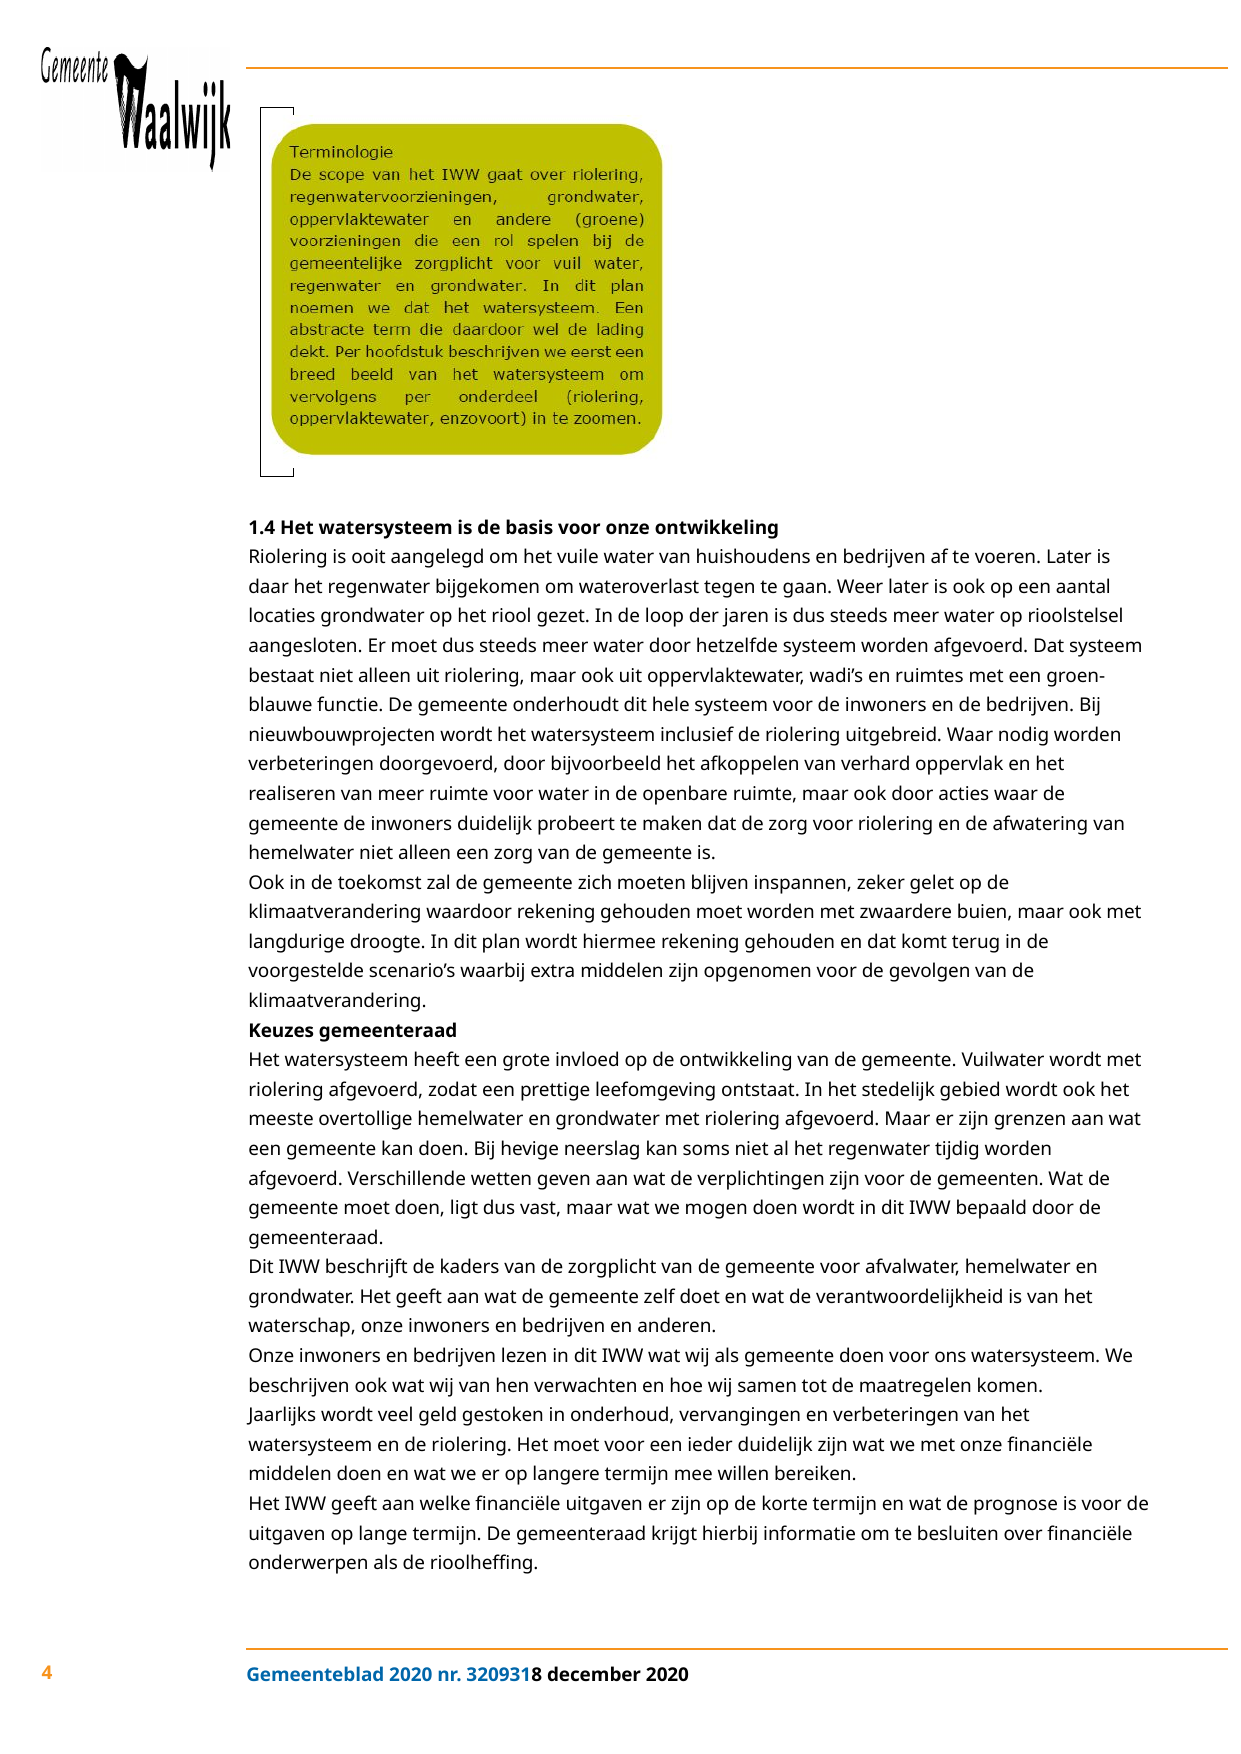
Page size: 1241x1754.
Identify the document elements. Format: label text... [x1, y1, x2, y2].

text Dit IWW beschrijft de kaders van de zorgplicht van de gemeente voor afvalwater, hemelwater en grondwater. Het geeft aan wat de gemeente zelf doet en wat de verantwoordelijkheid is van het waterschap, onze inwoners en bedrijven en anderen. [248, 1253, 1152, 1338]
text Keuzes gemeenteraad [248, 1017, 1152, 1043]
text 1.4 Het watersysteem is de basis voor onze ontwikkeling [248, 514, 1152, 540]
picture [41, 47, 231, 172]
text Ook in de toekomst zal de gemeente zich moeten blijven inspannen, zeker gelet op de klimaatverandering waardoor rekening gehouden moet worden met zwaardere buien, maar ook met langdurige droogte. In dit plan wordt hiermee rekening gehouden en dat komt terug in de voorgestelde scenario’s waarbij extra middelen zijn opgenomen voor de gevolgen van de klimaatverandering. [248, 869, 1152, 1013]
picture [268, 115, 683, 468]
text Riolering is ooit aangelegd om het vuile water van huishoudens en bedrijven af te voeren. Later is daar het regenwater bijgekomen om wateroverlast tegen te gaan. Weer later is ook op een aantal locaties grondwater op het riool gezet. In de loop der jaren is dus steeds meer water op rioolstelsel aangesloten. Er moet dus steeds meer water door hetzelfde systeem worden afgevoerd. Dat systeem bestaat niet alleen uit riolering, maar ook uit oppervlaktewater, wadi’s en ruimtes met een groen-blauwe functie. De gemeente onderhoudt dit hele systeem voor de inwoners en de bedrijven. Bij nieuwbouwprojecten wordt het watersysteem inclusief de riolering uitgebreid. Waar nodig worden verbeteringen doorgevoerd, door bijvoorbeeld het afkoppelen van verhard oppervlak en het realiseren van meer ruimte voor water in de openbare ruimte, maar ook door acties waar de gemeente de inwoners duidelijk probeert te maken dat de zorg voor riolering en de afwatering van hemelwater niet alleen een zorg van de gemeente is. [248, 543, 1152, 865]
text Onze inwoners en bedrijven lezen in dit IWW wat wij als gemeente doen voor ons watersysteem. We beschrijven ook wat wij van hen verwachten en hoe wij samen tot de maatregelen komen. [248, 1342, 1152, 1398]
text Jaarlijks wordt veel geld gestoken in onderhoud, vervangingen en verbeteringen van het watersysteem en de riolering. Het moet voor een ieder duidelijk zijn wat we met onze financiële middelen doen en wat we er op langere termijn mee willen bereiken. [248, 1401, 1152, 1486]
text Het watersysteem heeft een grote invloed op de ontwikkeling van de gemeente. Vuilwater wordt met riolering afgevoerd, zodat een prettige leefomgeving ontstaat. In het stedelijk gebied wordt ook het meeste overtollige hemelwater en grondwater met riolering afgevoerd. Maar er zijn grenzen aan wat een gemeente kan doen. Bij hevige neerslag kan soms niet al het regenwater tijdig worden afgevoerd. Verschillende wetten geven aan wat de verplichtingen zijn voor de gemeenten. Wat de gemeente moet doen, ligt dus vast, maar wat we mogen doen wordt in dit IWW bepaald door de gemeenteraad. [248, 1046, 1152, 1250]
text Het IWW geeft aan welke financiële uitgaven er zijn op de korte termijn en wat de prognose is voor de uitgaven op lange termijn. De gemeenteraad krijgt hierbij informatie om te besluiten over financiële onderwerpen als de rioolheffing. [248, 1490, 1152, 1575]
